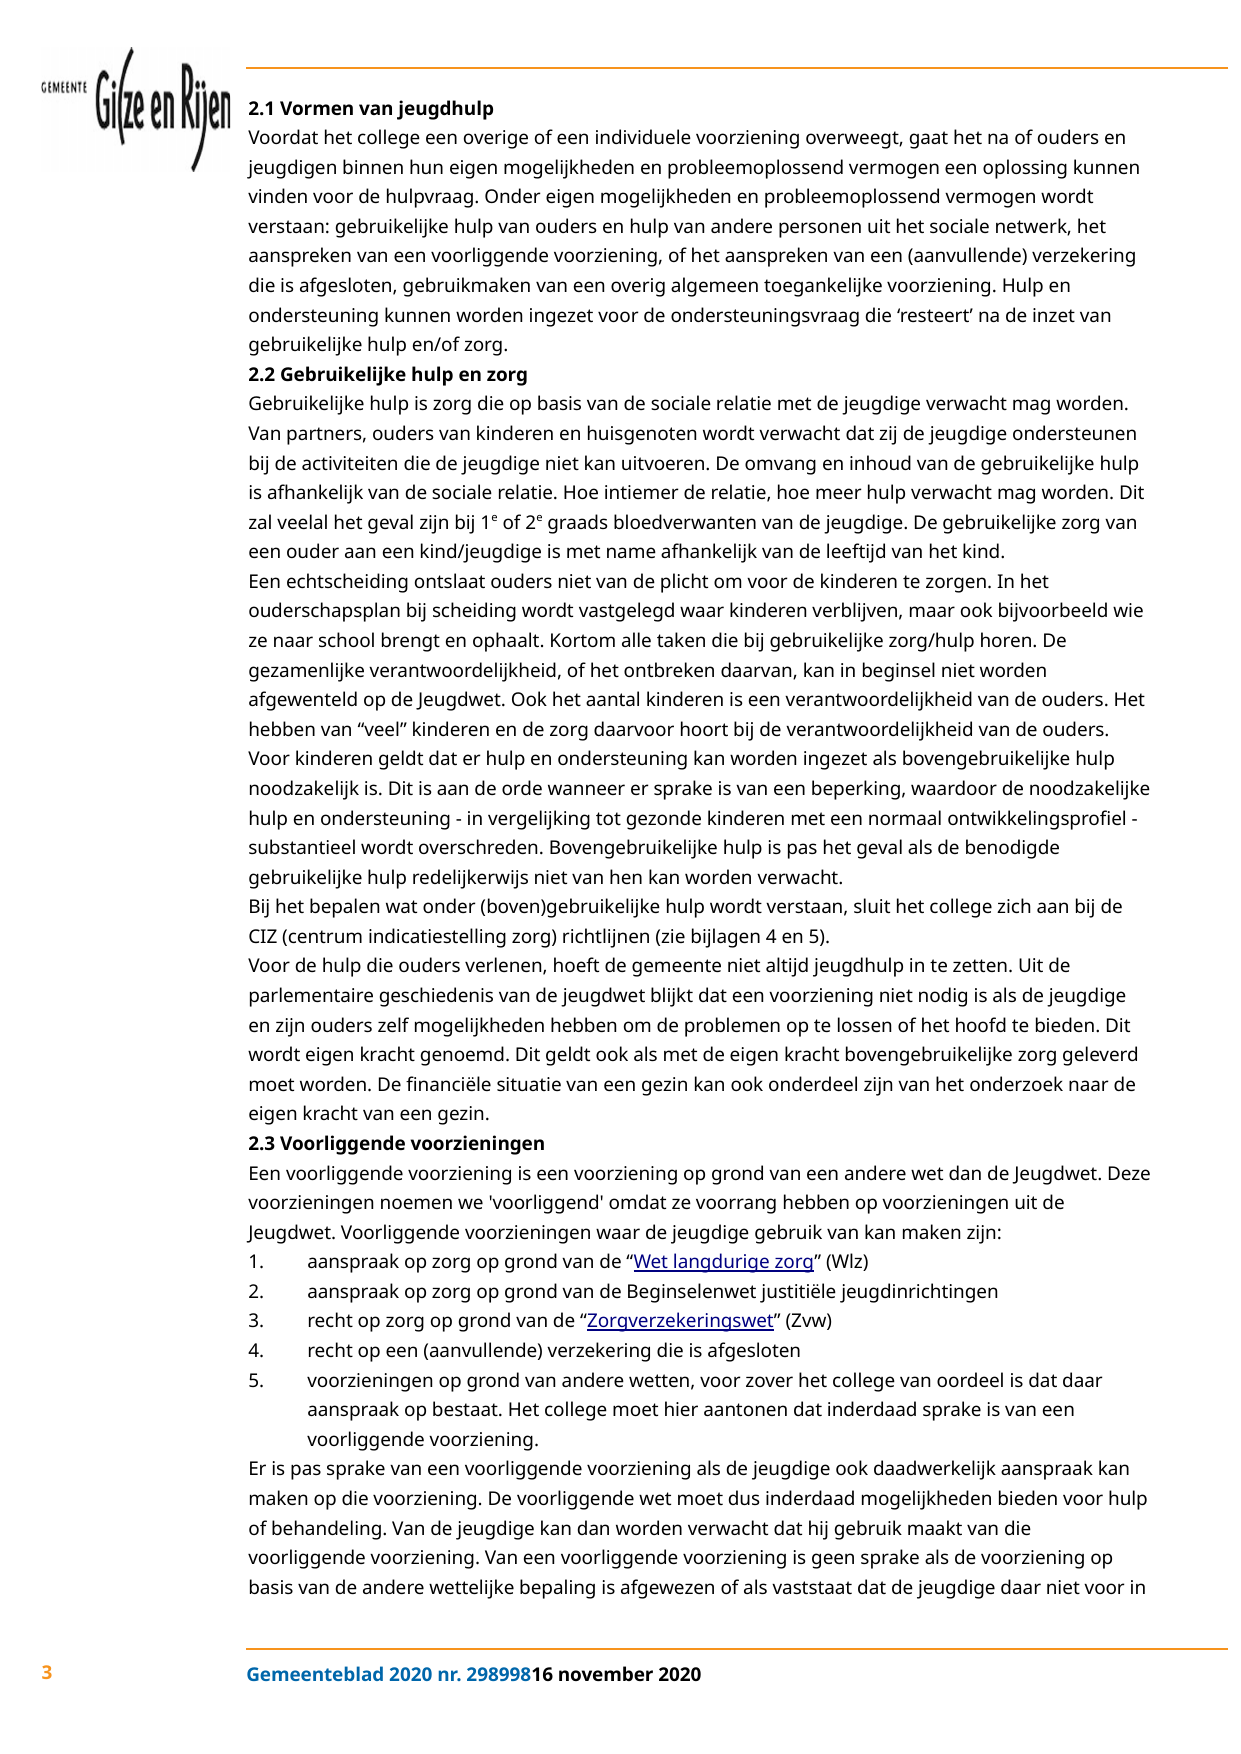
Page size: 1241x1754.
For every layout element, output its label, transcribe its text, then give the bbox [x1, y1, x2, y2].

text Voor de hulp die ouders verlenen, hoeft de gemeente niet altijd jeugdhulp in te zetten. Uit de parlementaire geschiedenis van de jeugdwet blijkt dat een voorziening niet nodig is als de jeugdige en zijn ouders zelf mogelijkheden hebben om de problemen op te lossen of het hoofd te bieden. Dit wordt eigen kracht genoemd. Dit geldt ook als met de eigen kracht bovengebruikelijke zorg geleverd moet worden. De financiële situatie van een gezin kan ook onderdeel zijn van het onderzoek naar de eigen kracht van een gezin. [248, 953, 1152, 1126]
text 2.3 Voorliggende voorzieningen [248, 1130, 1152, 1156]
text Van partners, ouders van kinderen en huisgenoten wordt verwacht dat zij de jeugdige ondersteunen bij de activiteiten die de jeugdige niet kan uitvoeren. De omvang en inhoud van de gebruikelijke hulp is afhankelijk van de sociale relatie. Hoe intiemer de relatie, hoe meer hulp verwacht mag worden. Dit zal veelal het geval zijn bij 1e of 2e graads bloedverwanten van de jeugdige. De gebruikelijke zorg van een ouder aan een kind/jeugdige is met name afhankelijk van de leeftijd van het kind. [248, 420, 1152, 564]
text Voor kinderen geldt dat er hulp en ondersteuning kan worden ingezet als bovengebruikelijke hulp noodzakelijk is. Dit is aan de orde wanneer er sprake is van een beperking, waardoor de noodzakelijke hulp en ondersteuning - in vergelijking tot gezonde kinderen met een normaal ontwikkelingsprofiel - substantieel wordt overschreden. Bovengebruikelijke hulp is pas het geval als de benodigde gebruikelijke hulp redelijkerwijs niet van hen kan worden verwacht. [248, 746, 1152, 890]
list recht op zorg op grond van de “Zorgverzekeringswet” (Zvw) [248, 1308, 1152, 1333]
list aanspraak op zorg op grond van de “Wet langdurige zorg” (Wlz) [248, 1248, 1152, 1274]
text Er is pas sprake van een voorliggende voorziening als de jeugdige ook daadwerkelijk aanspraak kan maken op die voorziening. De voorliggende wet moet dus inderdaad mogelijkheden bieden voor hulp of behandeling. Van de jeugdige kan dan worden verwacht dat hij gebruik maakt van die voorliggende voorziening. Van een voorliggende voorziening is geen sprake als de voorziening op basis van de andere wettelijke bepaling is afgewezen of als vaststaat dat de jeugdige daar niet voor in [248, 1456, 1152, 1600]
text Een voorliggende voorziening is een voorziening op grond van een andere wet dan de Jeugdwet. Deze voorzieningen noemen we 'voorliggend' omdat ze voorrang hebben op voorzieningen uit de Jeugdwet. Voorliggende voorzieningen waar de jeugdige gebruik van kan maken zijn: [248, 1160, 1152, 1245]
text Gebruikelijke hulp is zorg die op basis van de sociale relatie met de jeugdige verwacht mag worden. [248, 391, 1152, 416]
text 2.2 Gebruikelijke hulp en zorg [248, 361, 1152, 387]
text Voordat het college een overige of een individuele voorziening overweegt, gaat het na of ouders en jeugdigen binnen hun eigen mogelijkheden en probleemoplossend vermogen een oplossing kunnen vinden voor de hulpvraag. Onder eigen mogelijkheden en probleemoplossend vermogen wordt verstaan: gebruikelijke hulp van ouders en hulp van andere personen uit het sociale netwerk, het aanspreken van een voorliggende voorziening, of het aanspreken van een (aanvullende) verzekering die is afgesloten, gebruikmaken van een overig algemeen toegankelijke voorziening. Hulp en ondersteuning kunnen worden ingezet voor de ondersteuningsvraag die ‘resteert’ na de inzet van gebruikelijke hulp en/of zorg. [248, 124, 1152, 357]
text Een echtscheiding ontslaat ouders niet van de plicht om voor de kinderen te zorgen. In het ouderschapsplan bij scheiding wordt vastgelegd waar kinderen verblijven, maar ook bijvoorbeeld wie ze naar school brengt en ophaalt. Kortom alle taken die bij gebruikelijke zorg/hulp horen. De gezamenlijke verantwoordelijkheid, of het ontbreken daarvan, kan in beginsel niet worden afgewenteld op de Jeugdwet. Ook het aantal kinderen is een verantwoordelijkheid van de ouders. Het hebben van “veel” kinderen en de zorg daarvoor hoort bij de verantwoordelijkheid van de ouders. [248, 568, 1152, 742]
list voorzieningen op grond van andere wetten, voor zover het college van oordeel is dat daar aanspraak op bestaat. Het college moet hier aantonen dat inderdaad sprake is van een voorliggende voorziening. [248, 1367, 1152, 1452]
text Bij het bepalen wat onder (boven)gebruikelijke hulp wordt verstaan, sluit het college zich aan bij de CIZ (centrum indicatiestelling zorg) richtlijnen (zie bijlagen 4 en 5). [248, 893, 1152, 949]
list aanspraak op zorg op grond van de Beginselenwet justitiële jeugdinrichtingen [248, 1278, 1152, 1304]
text 2.1 Vormen van jeugdhulp [248, 95, 1152, 121]
picture [41, 47, 231, 172]
list recht op een (aanvullende) verzekering die is afgesloten [248, 1337, 1152, 1363]
